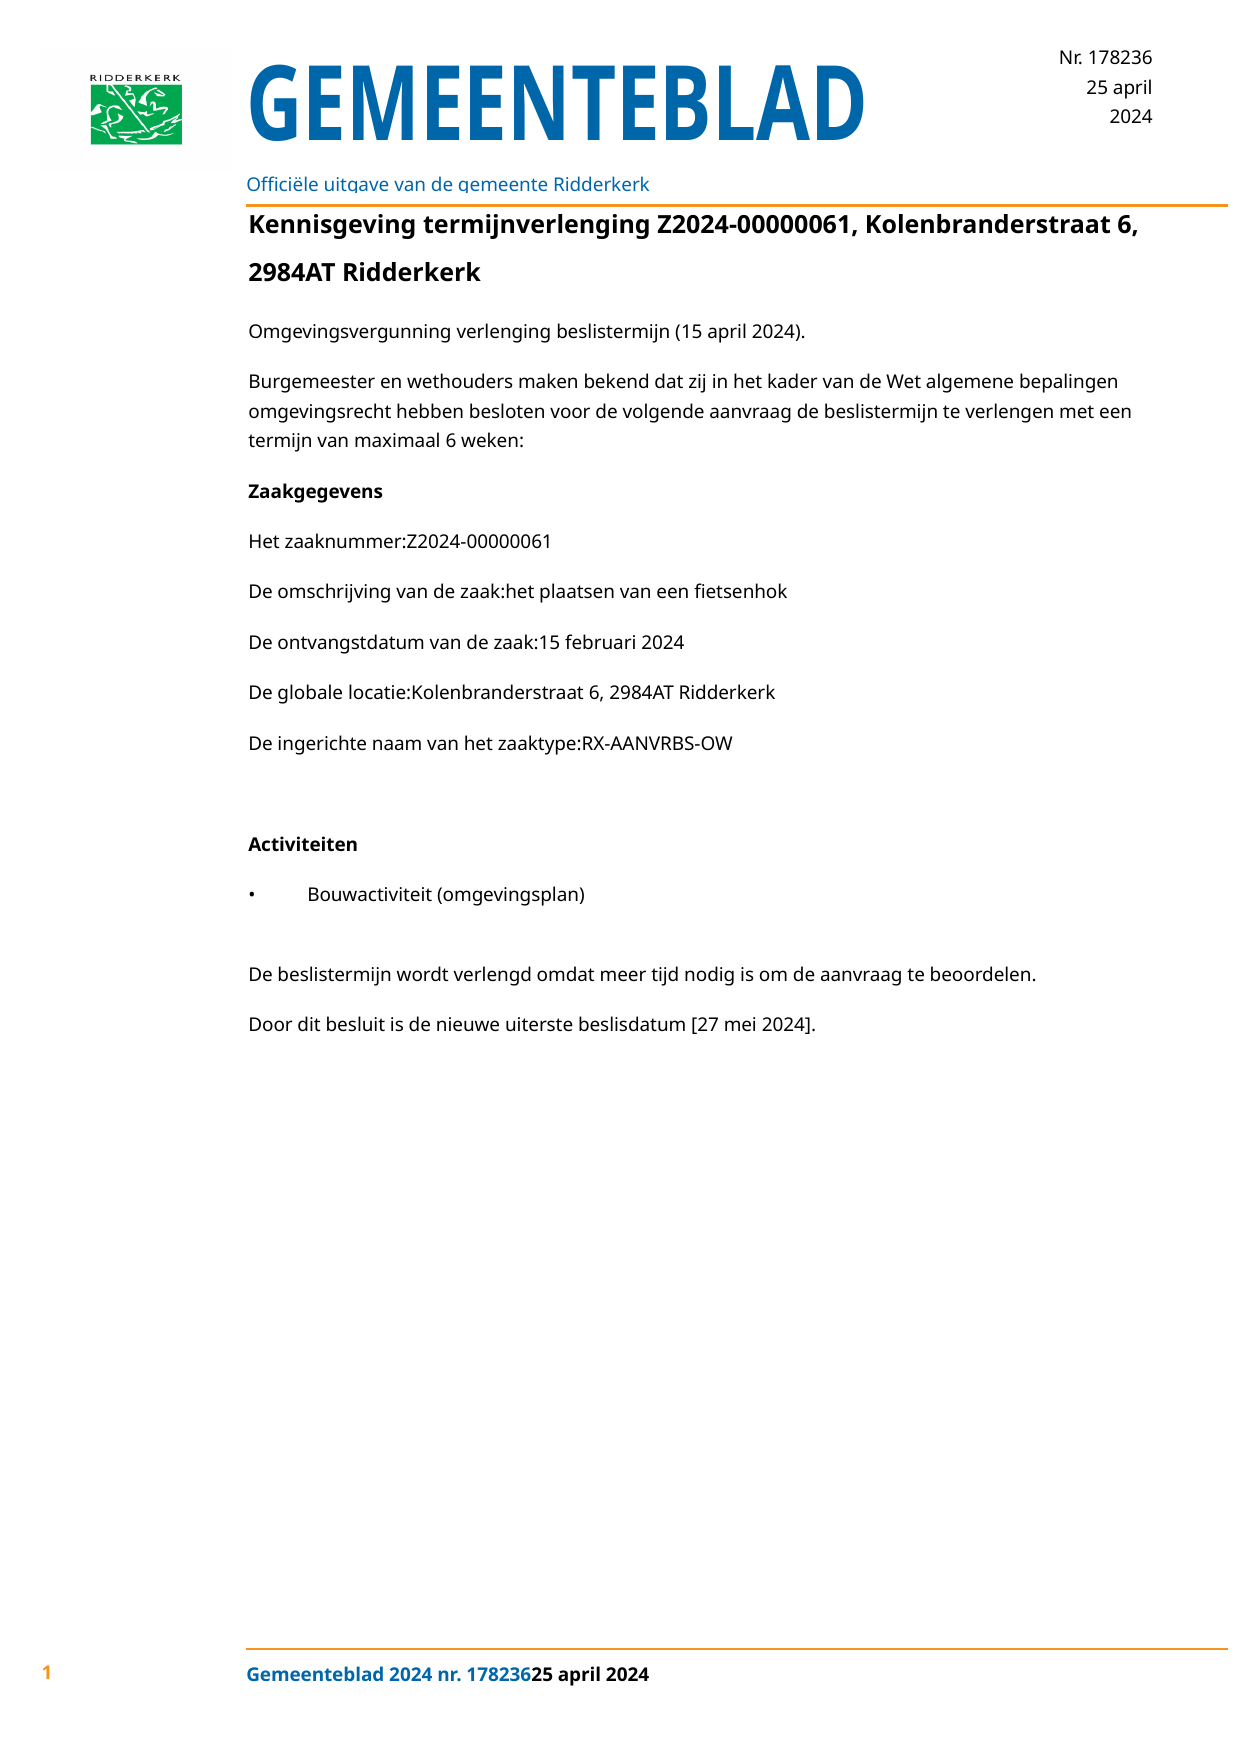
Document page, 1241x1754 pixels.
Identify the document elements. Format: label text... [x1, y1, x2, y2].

text De globale locatie:Kolenbranderstraat 6, 2984AT Ridderkerk [248, 679, 1152, 705]
text De omschrijving van de zaak:het plaatsen van een fietsenhok [248, 579, 1152, 604]
text Omgevingsvergunning verlenging beslistermijn (15 april 2024). [248, 318, 1152, 344]
text Kennisgeving termijnverlenging Z2024-00000061, Kolenbranderstraat 6, 2984AT Ridderkerk [248, 207, 1152, 288]
text De ontvangstdatum van de zaak:15 februari 2024 [248, 629, 1152, 655]
text Activiteiten [248, 831, 1152, 857]
text Zaakgegevens [248, 478, 1152, 504]
text De ingerichte naam van het zaaktype:RX-AANVRBS-OW [248, 730, 1152, 756]
text Burgemeester en wethouders maken bekend dat zij in het kader van de Wet algemene bepalingen omgevingsrecht hebben besloten voor de volgende aanvraag de beslistermijn te verlengen met een termijn van maximaal 6 weken: [248, 368, 1152, 453]
picture [41, 47, 231, 172]
text Het zaaknummer:Z2024-00000061 [248, 528, 1152, 554]
list Bouwactiviteit (omgevingsplan) [248, 881, 1152, 907]
text Door dit besluit is de nieuwe uiterste beslisdatum [27 mei 2024]. [248, 1012, 1152, 1037]
text De beslistermijn wordt verlengd omdat meer tijd nodig is om de aanvraag te beoordelen. [248, 961, 1152, 987]
